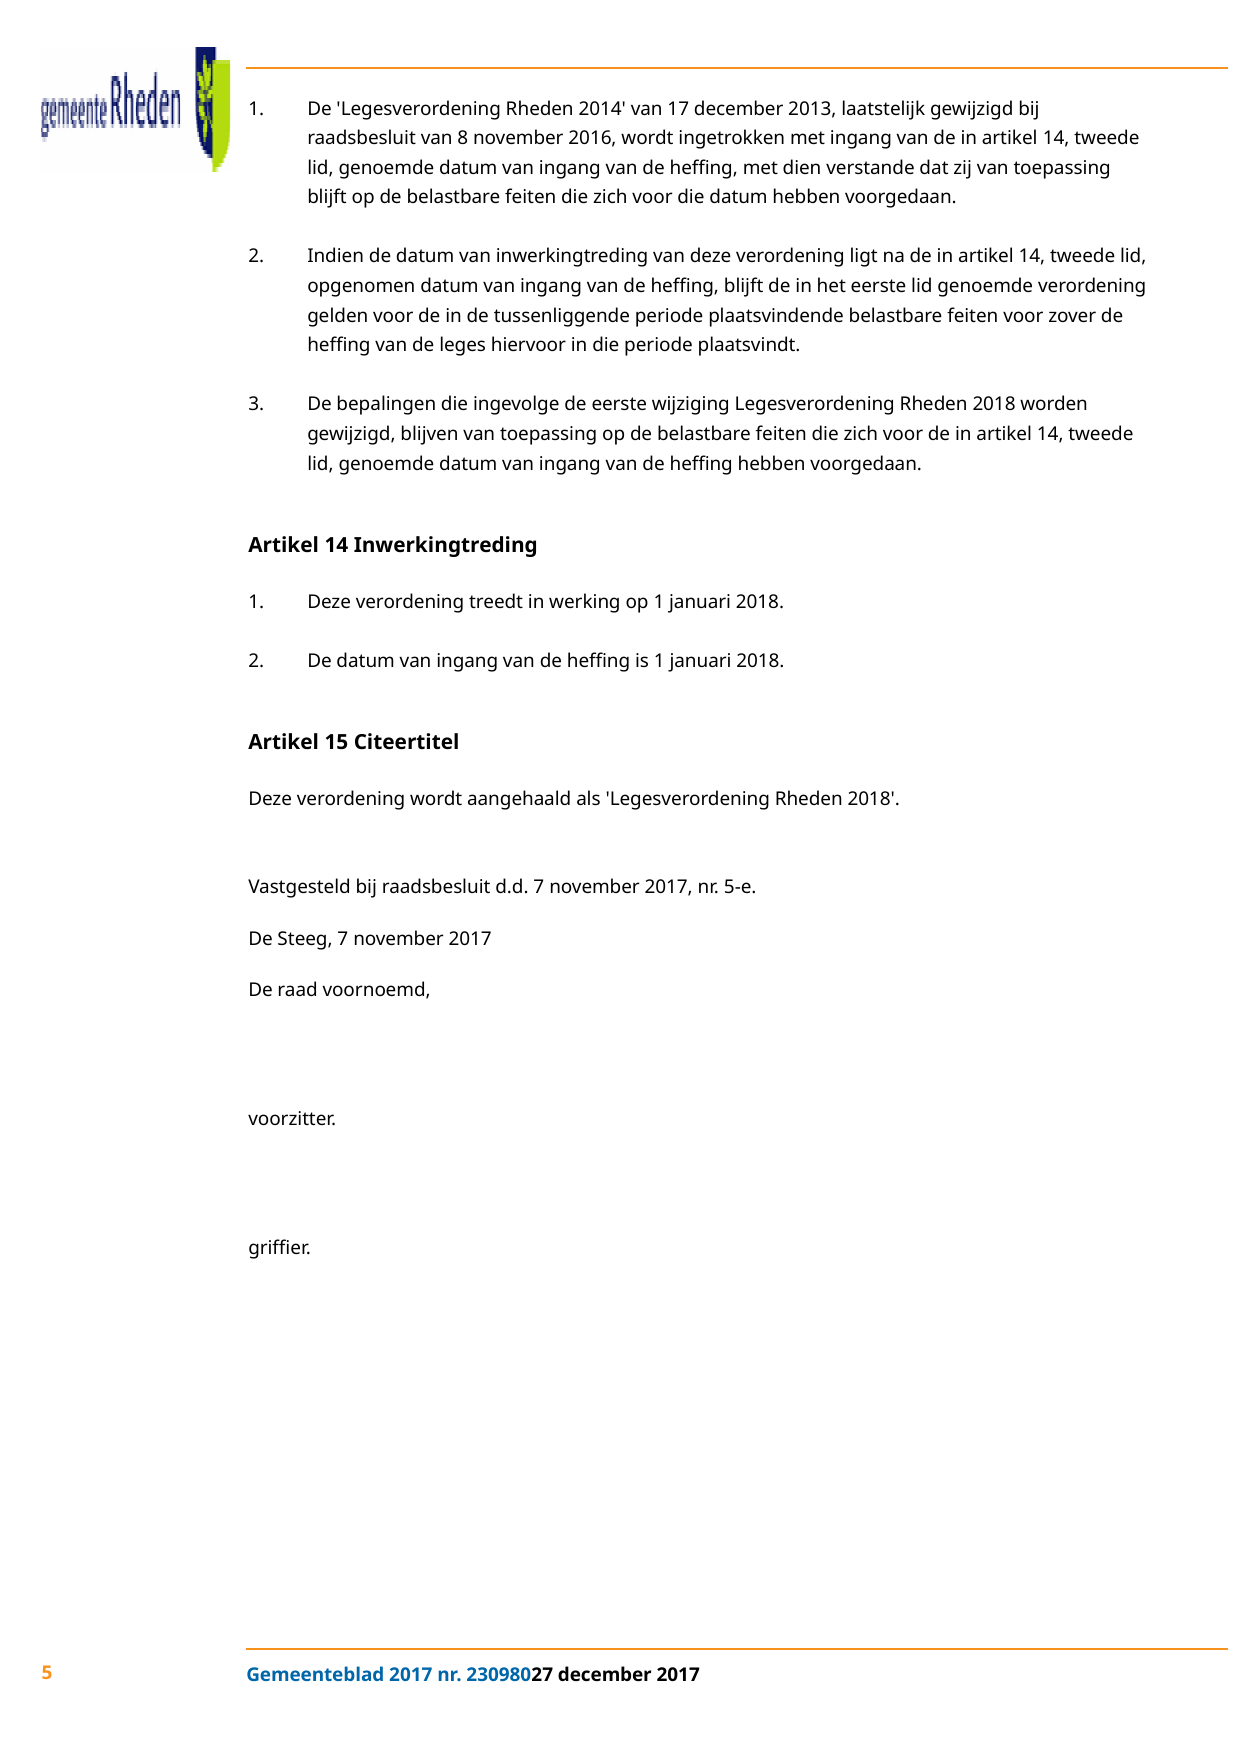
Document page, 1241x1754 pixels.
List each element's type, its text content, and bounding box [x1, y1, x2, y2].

text voorzitter. [248, 1105, 1152, 1131]
list De datum van ingang van de heffing is 1 januari 2018. [248, 647, 1152, 673]
picture [41, 47, 231, 172]
list De bepalingen die ingevolge de eerste wijziging Legesverordening Rheden 2018 worden gewijzigd, blijven van toepassing op de belastbare feiten die zich voor de in artikel 14, tweede lid, genoemde datum van ingang van de heffing hebben voorgedaan. [248, 391, 1152, 476]
text De Steeg, 7 november 2017 [248, 925, 1152, 951]
text De raad voornoemd, [248, 977, 1152, 1002]
list Indien de datum van inwerkingtreding van deze verordening ligt na de in artikel 14, tweede lid, opgenomen datum van ingang van de heffing, blijft de in het eerste lid genoemde verordening gelden voor de in de tussenliggende periode plaatsvindende belastbare feiten voor zover de heffing van de leges hiervoor in die periode plaatsvindt. [248, 243, 1152, 357]
list Deze verordening treedt in werking op 1 januari 2018. [248, 588, 1152, 613]
text Artikel 15 Citeertitel [248, 727, 1152, 755]
text Artikel 14 Inwerkingtreding [248, 530, 1152, 558]
text griffier. [248, 1234, 1152, 1260]
list De 'Legesverordening Rheden 2014' van 17 december 2013, laatstelijk gewijzigd bij raadsbesluit van 8 november 2016, wordt ingetrokken met ingang van de in artikel 14, tweede lid, genoemde datum van ingang van de heffing, met dien verstande dat zij van toepassing blijft op de belastbare feiten die zich voor die datum hebben voorgedaan. [248, 95, 1152, 209]
text Deze verordening wordt aangehaald als 'Legesverordening Rheden 2018'. [248, 785, 1152, 811]
text Vastgesteld bij raadsbesluit d.d. 7 november 2017, nr. 5-e. [248, 874, 1152, 899]
